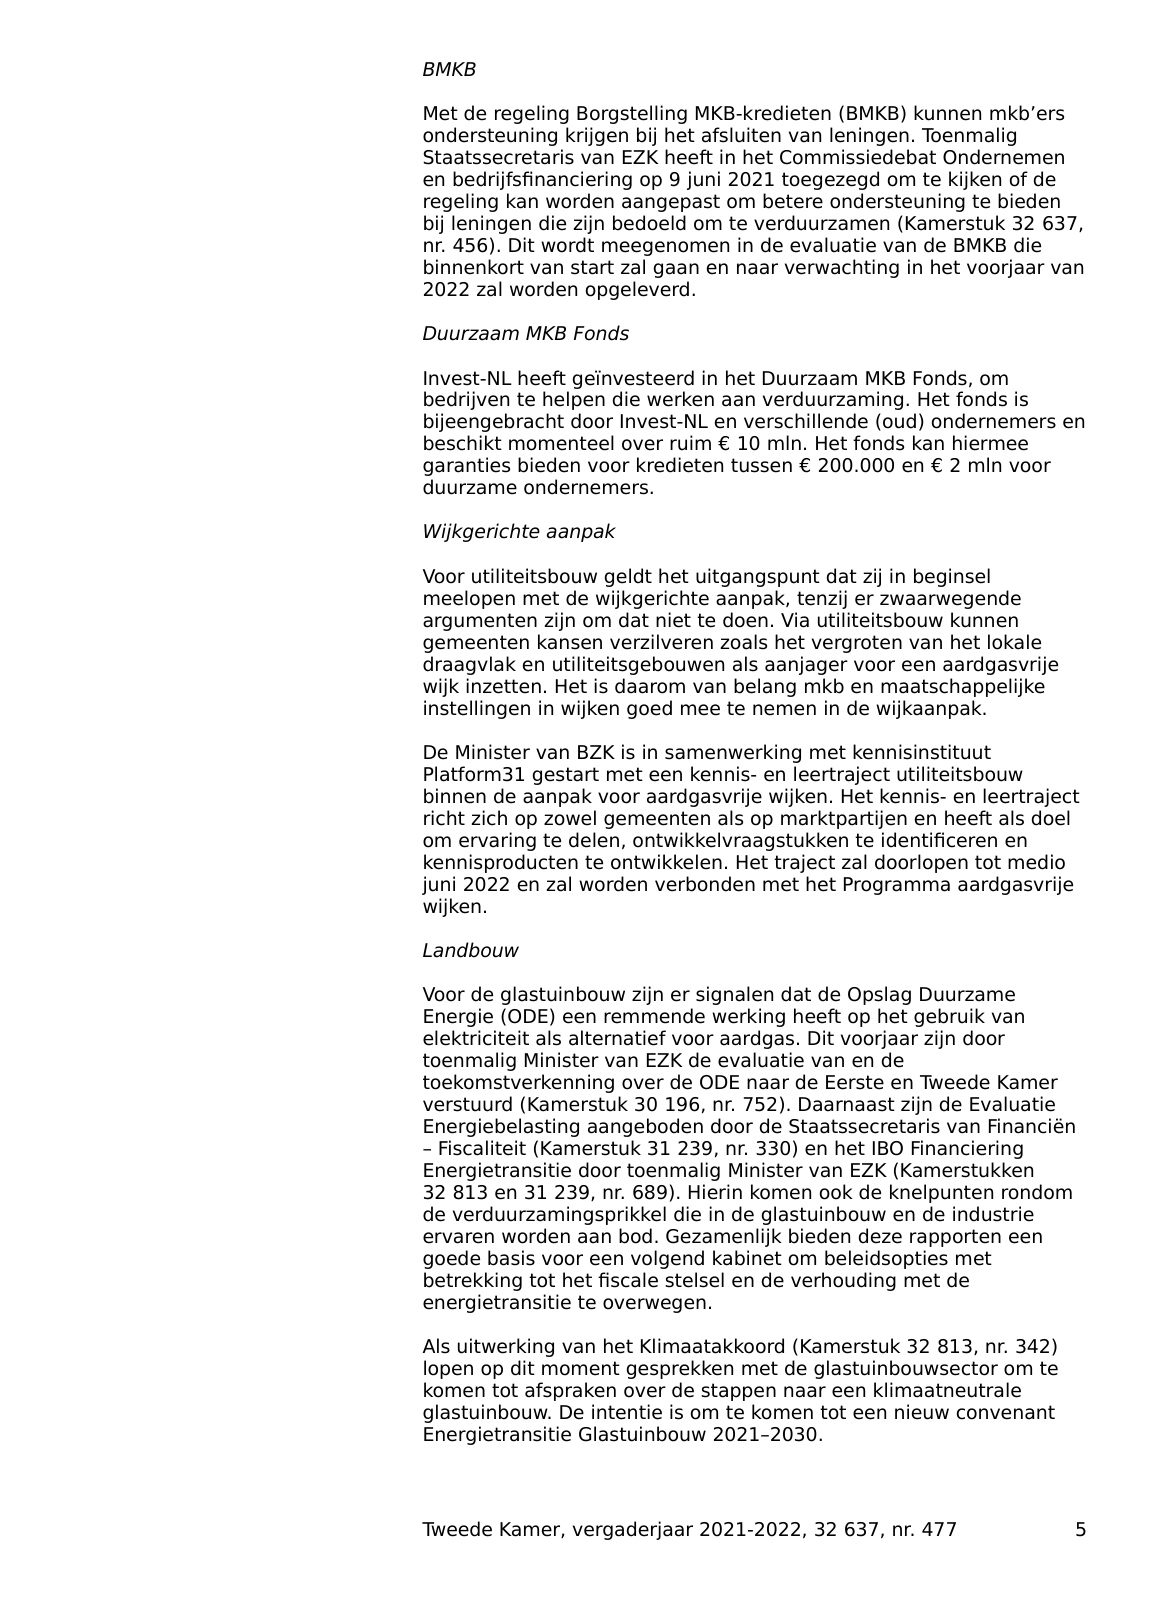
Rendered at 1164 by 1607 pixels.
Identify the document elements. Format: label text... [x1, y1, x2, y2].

text De Minister van BZK is in samenwerking met kennisinstituut Platform31 gestart met een kennis- en leertraject utiliteitsbouw binnen de aanpak voor aardgasvrije wijken. Het kennis- en leertraject richt zich op zowel gemeenten als op marktpartijen en heeft als doel om ervaring te delen, ontwikkelvraagstukken te identificeren en kennisproducten te ontwikkelen. Het traject zal doorlopen tot medio juni 2022 en zal worden verbonden met het Programma aardgasvrije wijken. [422, 742, 1087, 917]
text Invest-NL heeft geïnvesteerd in het Duurzaam MKB Fonds, om bedrijven te helpen die werken aan verduurzaming. Het fonds is bijeengebracht door Invest-NL en verschillende (oud) ondernemers en beschikt momenteel over ruim € 10 mln. Het fonds kan hiermee garanties bieden voor kredieten tussen € 200.000 en € 2 mln voor duurzame ondernemers. [422, 367, 1087, 499]
subtitle Duurzaam MKB Fonds [422, 323, 1087, 345]
text Als uitwerking van het Klimaatakkoord (Kamerstuk 32 813, nr. 342) lopen op dit moment gesprekken met de glastuinbouwsector om te komen tot afspraken over de stappen naar een klimaatneutrale glastuinbouw. De intentie is om te komen tot een nieuw convenant Energietransitie Glastuinbouw 2021–2030. [422, 1336, 1087, 1446]
subtitle Landbouw [422, 940, 1087, 962]
subtitle Wijkgerichte aanpak [422, 521, 1087, 543]
text Voor utiliteitsbouw geldt het uitgangspunt dat zij in beginsel meelopen met de wijkgerichte aanpak, tenzij er zwaarwegende argumenten zijn om dat niet te doen. Via utiliteitsbouw kunnen gemeenten kansen verzilveren zoals het vergroten van het lokale draagvlak en utiliteitsgebouwen als aanjager voor een aardgasvrije wijk inzetten. Het is daarom van belang mkb en maatschappelijke instellingen in wijken goed mee te nemen in de wijkaanpak. [422, 566, 1087, 719]
text Met de regeling Borgstelling MKB-kredieten (BMKB) kunnen mkb’ers ondersteuning krijgen bij het afsluiten van leningen. Toenmalig Staatssecretaris van EZK heeft in het Commissiedebat Ondernemen en bedrijfsfinanciering op 9 juni 2021 toegezegd om te kijken of de regeling kan worden aangepast om betere ondersteuning te bieden bij leningen die zijn bedoeld om te verduurzamen (Kamerstuk 32 637, nr. 456). Dit wordt meegenomen in de evaluatie van de BMKB die binnenkort van start zal gaan en naar verwachting in het voorjaar van 2022 zal worden opgeleverd. [422, 103, 1087, 301]
text Voor de glastuinbouw zijn er signalen dat de Opslag Duurzame Energie (ODE) een remmende werking heeft op het gebruik van elektriciteit als alternatief voor aardgas. Dit voorjaar zijn door toenmalig Minister van EZK de evaluatie van en de toekomstverkenning over de ODE naar de Eerste en Tweede Kamer verstuurd (Kamerstuk 30 196, nr. 752). Daarnaast zijn de Evaluatie Energiebelasting aangeboden door de Staatssecretaris van Financiën – Fiscaliteit (Kamerstuk 31 239, nr. 330) en het IBO Financiering Energietransitie door toenmalig Minister van EZK (Kamerstukken 32 813 en 31 239, nr. 689). Hierin komen ook de knelpunten rondom de verduurzamingsprikkel die in de glastuinbouw en de industrie ervaren worden aan bod. Gezamenlijk bieden deze rapporten een goede basis voor een volgend kabinet om beleidsopties met betrekking tot het fiscale stelsel en de verhouding met de energietransitie te overwegen. [422, 984, 1087, 1313]
subtitle BMKB [422, 59, 1087, 81]
